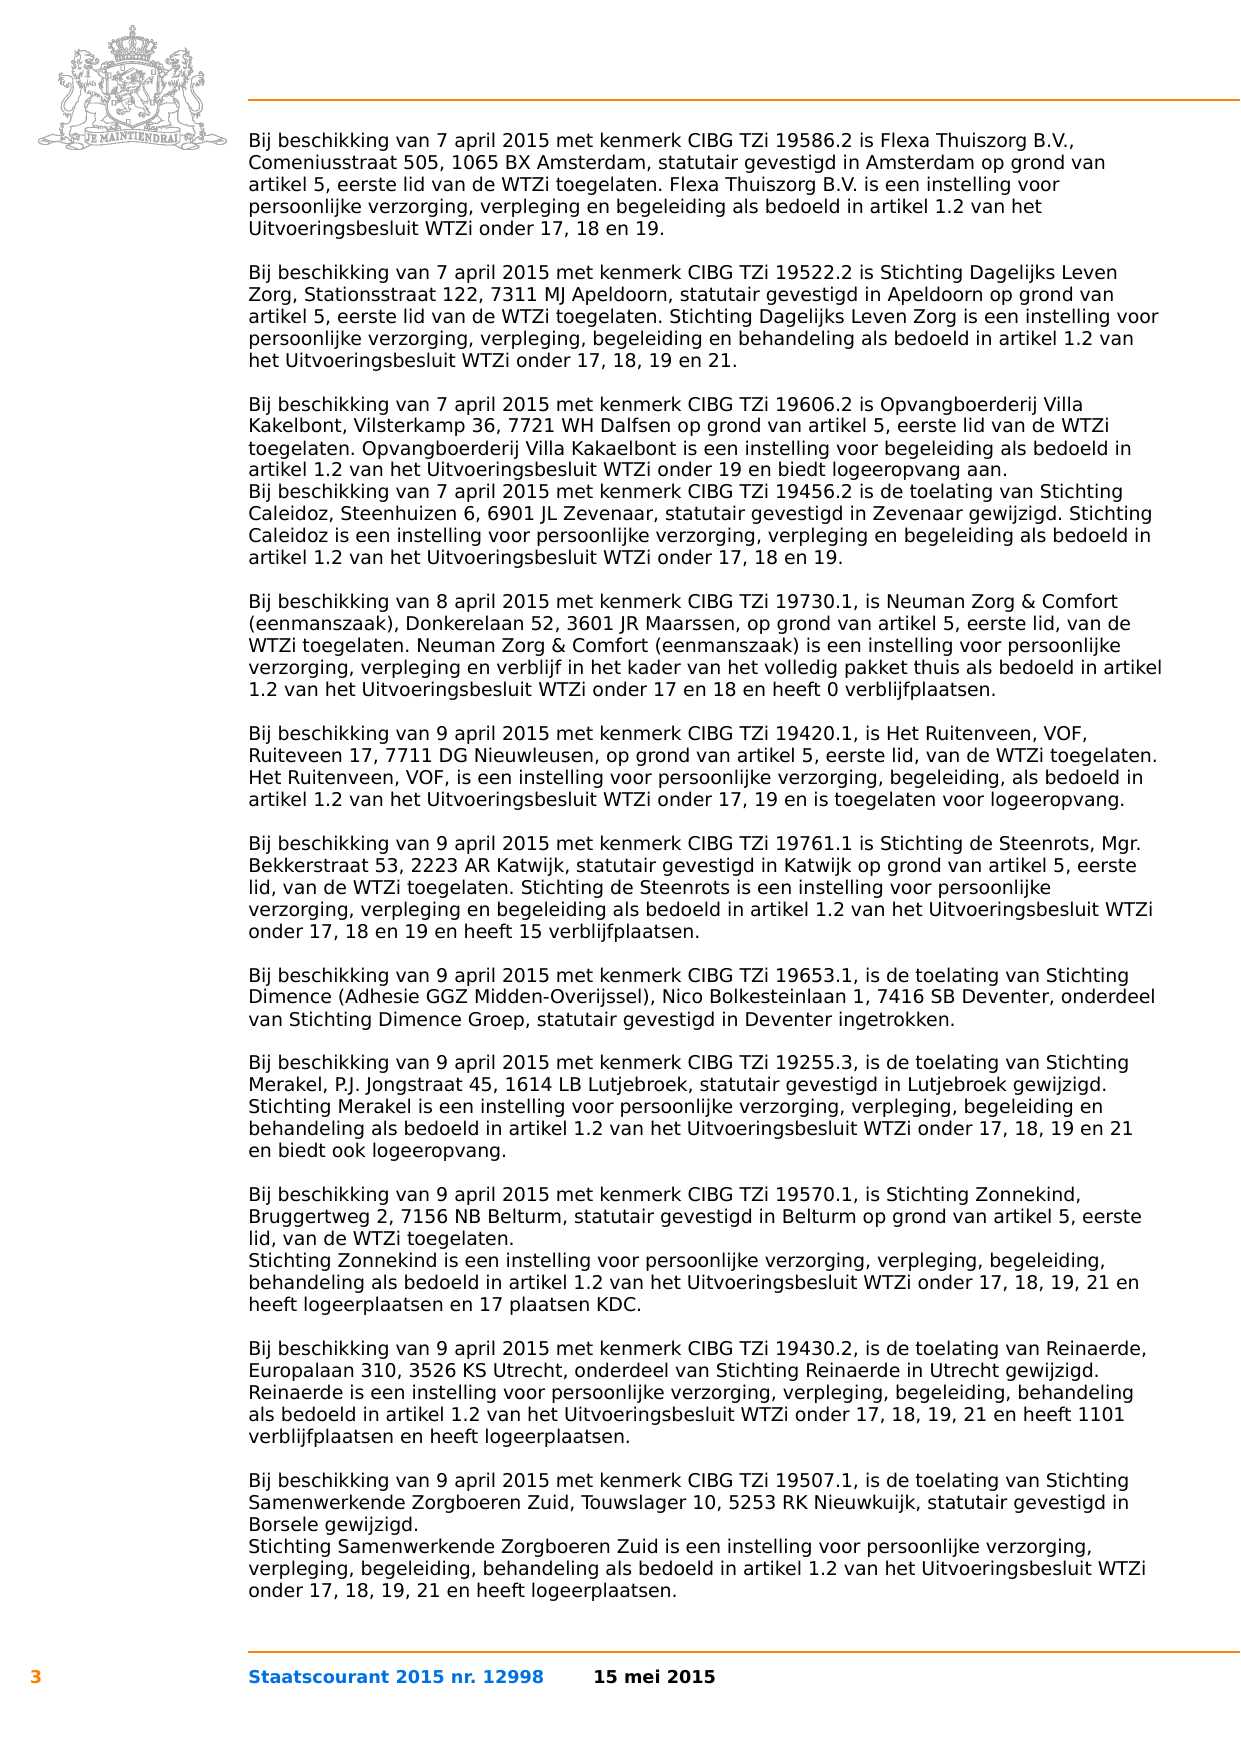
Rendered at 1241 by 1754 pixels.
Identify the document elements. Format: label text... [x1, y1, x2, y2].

text Stichting Merakel is een instelling voor persoonlijke verzorging, verpleging, begeleiding en behandeling als bedoeld in artikel 1.2 van het Uitvoeringsbesluit WTZi onder 17, 18, 19 en 21 en biedt ook logeeropvang. [248, 1096, 1163, 1162]
text Bij beschikking van 9 april 2015 met kenmerk CIBG TZi 19255.3, is de toelating van Stichting Merakel, P.J. Jongstraat 45, 1614 LB Lutjebroek, statutair gevestigd in Lutjebroek gewijzigd. [248, 1052, 1163, 1096]
text Bij beschikking van 9 april 2015 met kenmerk CIBG TZi 19653.1, is de toelating van Stichting Dimence (Adhesie GGZ Midden-Overijssel), Nico Bolkesteinlaan 1, 7416 SB Deventer, onderdeel van Stichting Dimence Groep, statutair gevestigd in Deventer ingetrokken. [248, 964, 1163, 1030]
text Bij beschikking van 9 april 2015 met kenmerk CIBG TZi 19507.1, is de toelating van Stichting Samenwerkende Zorgboeren Zuid, Touwslager 10, 5253 RK Nieuwkuijk, statutair gevestigd in Borsele gewijzigd. [248, 1469, 1163, 1536]
text Bij beschikking van 9 april 2015 met kenmerk CIBG TZi 19761.1 is Stichting de Steenrots, Mgr. Bekkerstraat 53, 2223 AR Katwijk, statutair gevestigd in Katwijk op grond van artikel 5, eerste lid, van de WTZi toegelaten. Stichting de Steenrots is een instelling voor persoonlijke verzorging, verpleging en begeleiding als bedoeld in artikel 1.2 van het Uitvoeringsbesluit WTZi onder 17, 18 en 19 en heeft 15 verblijfplaatsen. [248, 833, 1163, 943]
text Bij beschikking van 7 april 2015 met kenmerk CIBG TZi 19522.2 is Stichting Dagelijks Leven Zorg, Stationsstraat 122, 7311 MJ Apeldoorn, statutair gevestigd in Apeldoorn op grond van artikel 5, eerste lid van de WTZi toegelaten. Stichting Dagelijks Leven Zorg is een instelling voor persoonlijke verzorging, verpleging, begeleiding en behandeling als bedoeld in artikel 1.2 van het Uitvoeringsbesluit WTZi onder 17, 18, 19 en 21. [248, 262, 1163, 372]
text Het Ruitenveen, VOF, is een instelling voor persoonlijke verzorging, begeleiding, als bedoeld in artikel 1.2 van het Uitvoeringsbesluit WTZi onder 17, 19 en is toegelaten voor logeeropvang. [248, 767, 1163, 811]
text Bij beschikking van 9 april 2015 met kenmerk CIBG TZi 19420.1, is Het Ruitenveen, VOF, Ruiteveen 17, 7711 DG Nieuwleusen, op grond van artikel 5, eerste lid, van de WTZi toegelaten. [248, 723, 1163, 767]
picture [38, 25, 227, 150]
text Stichting Zonnekind is een instelling voor persoonlijke verzorging, verpleging, begeleiding, behandeling als bedoeld in artikel 1.2 van het Uitvoeringsbesluit WTZi onder 17, 18, 19, 21 en heeft logeerplaatsen en 17 plaatsen KDC. [248, 1250, 1163, 1316]
text Bij beschikking van 7 april 2015 met kenmerk CIBG TZi 19606.2 is Opvangboerderij Villa Kakelbont, Vilsterkamp 36, 7721 WH Dalfsen op grond van artikel 5, eerste lid van de WTZi toegelaten. Opvangboerderij Villa Kakaelbont is een instelling voor begeleiding als bedoeld in artikel 1.2 van het Uitvoeringsbesluit WTZi onder 19 en biedt logeeropvang aan. [248, 393, 1163, 481]
text Stichting Samenwerkende Zorgboeren Zuid is een instelling voor persoonlijke verzorging, verpleging, begeleiding, behandeling als bedoeld in artikel 1.2 van het Uitvoeringsbesluit WTZi onder 17, 18, 19, 21 en heeft logeerplaatsen. [248, 1536, 1163, 1601]
text Bij beschikking van 9 april 2015 met kenmerk CIBG TZi 19430.2, is de toelating van Reinaerde, Europalaan 310, 3526 KS Utrecht, onderdeel van Stichting Reinaerde in Utrecht gewijzigd. Reinaerde is een instelling voor persoonlijke verzorging, verpleging, begeleiding, behandeling als bedoeld in artikel 1.2 van het Uitvoeringsbesluit WTZi onder 17, 18, 19, 21 en heeft 1101 verblijfplaatsen en heeft logeerplaatsen. [248, 1338, 1163, 1448]
text Bij beschikking van 7 april 2015 met kenmerk CIBG TZi 19586.2 is Flexa Thuiszorg B.V., Comeniusstraat 505, 1065 BX Amsterdam, statutair gevestigd in Amsterdam op grond van artikel 5, eerste lid van de WTZi toegelaten. Flexa Thuiszorg B.V. is een instelling voor persoonlijke verzorging, verpleging en begeleiding als bedoeld in artikel 1.2 van het Uitvoeringsbesluit WTZi onder 17, 18 en 19. [248, 130, 1163, 240]
text Bij beschikking van 7 april 2015 met kenmerk CIBG TZi 19456.2 is de toelating van Stichting Caleidoz, Steenhuizen 6, 6901 JL Zevenaar, statutair gevestigd in Zevenaar gewijzigd. Stichting Caleidoz is een instelling voor persoonlijke verzorging, verpleging en begeleiding als bedoeld in artikel 1.2 van het Uitvoeringsbesluit WTZi onder 17, 18 en 19. [248, 481, 1163, 569]
text Bij beschikking van 9 april 2015 met kenmerk CIBG TZi 19570.1, is Stichting Zonnekind, Bruggertweg 2, 7156 NB Belturm, statutair gevestigd in Belturm op grond van artikel 5, eerste lid, van de WTZi toegelaten. [248, 1184, 1163, 1250]
text Bij beschikking van 8 april 2015 met kenmerk CIBG TZi 19730.1, is Neuman Zorg & Comfort (eenmanszaak), Donkerelaan 52, 3601 JR Maarssen, op grond van artikel 5, eerste lid, van de WTZi toegelaten. Neuman Zorg & Comfort (eenmanszaak) is een instelling voor persoonlijke verzorging, verpleging en verblijf in het kader van het volledig pakket thuis als bedoeld in artikel 1.2 van het Uitvoeringsbesluit WTZi onder 17 en 18 en heeft 0 verblijfplaatsen. [248, 591, 1163, 701]
